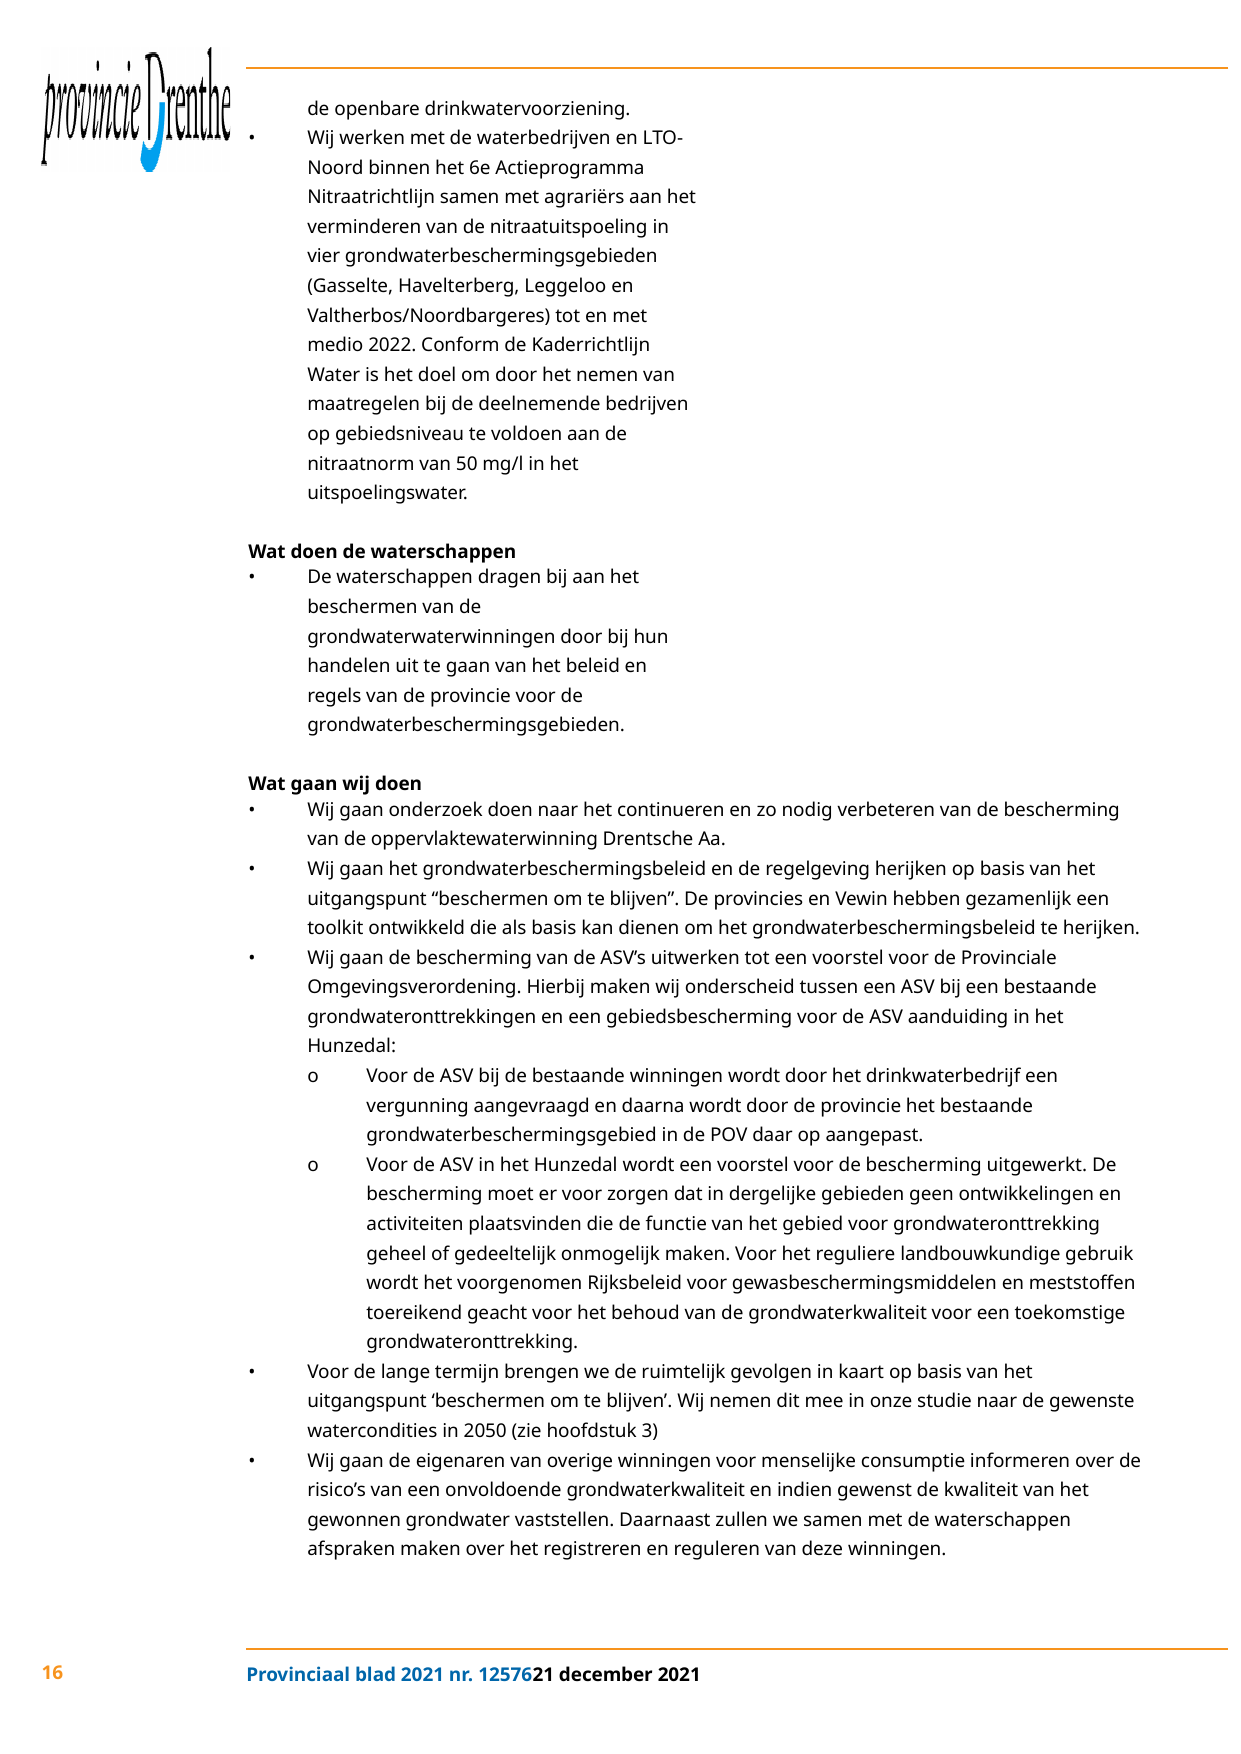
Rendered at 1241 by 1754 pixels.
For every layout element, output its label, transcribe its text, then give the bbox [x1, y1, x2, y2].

table_cell [700, 564, 1152, 589]
table_cell [700, 615, 1152, 737]
table_header Wat doen de waterschappen [248, 538, 700, 564]
table_cell [700, 95, 1152, 505]
table_header Wat gaan wij doen [248, 770, 1152, 796]
table_header [700, 538, 1152, 564]
table_cell de openbare drinkwatervoorziening. Wij werken met de waterbedrijven en LTO-Noord binnen het 6e Actieprogramma Nitraatrichtlijn samen met agrariërs aan het verminderen van de nitraatuitspoeling in vier grondwaterbeschermingsgebieden (Gasselte, Havelterberg, Leggeloo en Valtherbos/Noordbargeres) tot en met medio 2022. Conform de Kaderrichtlijn Water is het doel om door het nemen van maatregelen bij de deelnemende bedrijven op gebiedsniveau te voldoen aan de nitraatnorm van 50 mg/l in het uitspoelingswater. [248, 95, 700, 505]
table_cell De waterschappen dragen bij aan het beschermen van de grondwaterwaterwinningen door bij hun handelen uit te gaan van het beleid en regels van de provincie voor de grondwaterbeschermingsgebieden. [248, 564, 700, 737]
table_cell Wij gaan onderzoek doen naar het continueren en zo nodig verbeteren van de bescherming van de oppervlaktewaterwinning Drentsche Aa. Wij gaan het grondwaterbeschermingsbeleid en de regelgeving herijken op basis van het uitgangspunt “beschermen om te blijven”. De provincies en Vewin hebben gezamenlijk een toolkit ontwikkeld die als basis kan dienen om het grondwaterbeschermingsbeleid te herijken. Wij gaan de bescherming van de ASV’s uitwerken tot een voorstel voor de Provinciale Omgevingsverordening. Hierbij maken wij onderscheid tussen een ASV bij een bestaande grondwateronttrekkingen en een gebiedsbescherming voor de ASV aanduiding in het Hunzedal: Voor de ASV bij de bestaande winningen wordt door het drinkwaterbedrijf een vergunning aangevraagd en daarna wordt door de provincie het bestaande grondwaterbeschermingsgebied in de POV daar op aangepast. Voor de ASV in het Hunzedal wordt een voorstel voor de bescherming uitgewerkt. De bescherming moet er voor zorgen dat in dergelijke gebieden geen ontwikkelingen en activiteiten plaatsvinden die de functie van het gebied voor grondwateronttrekking geheel of gedeeltelijk onmogelijk maken. Voor het reguliere landbouwkundige gebruik wordt het voorgenomen Rijksbeleid voor gewasbeschermingsmiddelen en meststoffen toereikend geacht voor het behoud van de grondwaterkwaliteit voor een toekomstige grondwateronttrekking. Voor de lange termijn brengen we de ruimtelijk gevolgen in kaart op basis van het uitgangspunt ‘beschermen om te blijven’. Wij nemen dit mee in onze studie naar de gewenste watercondities in 2050 (zie hoofdstuk 3) Wij gaan de eigenaren van overige winningen voor menselijke consumptie informeren over de risico’s van een onvoldoende grondwaterkwaliteit en indien gewenst de kwaliteit van het gewonnen grondwater vaststellen. Daarnaast zullen we samen met de waterschappen afspraken maken over het registreren en reguleren van deze winningen. [248, 796, 1152, 1561]
picture [41, 47, 231, 172]
table_cell [700, 590, 1152, 615]
